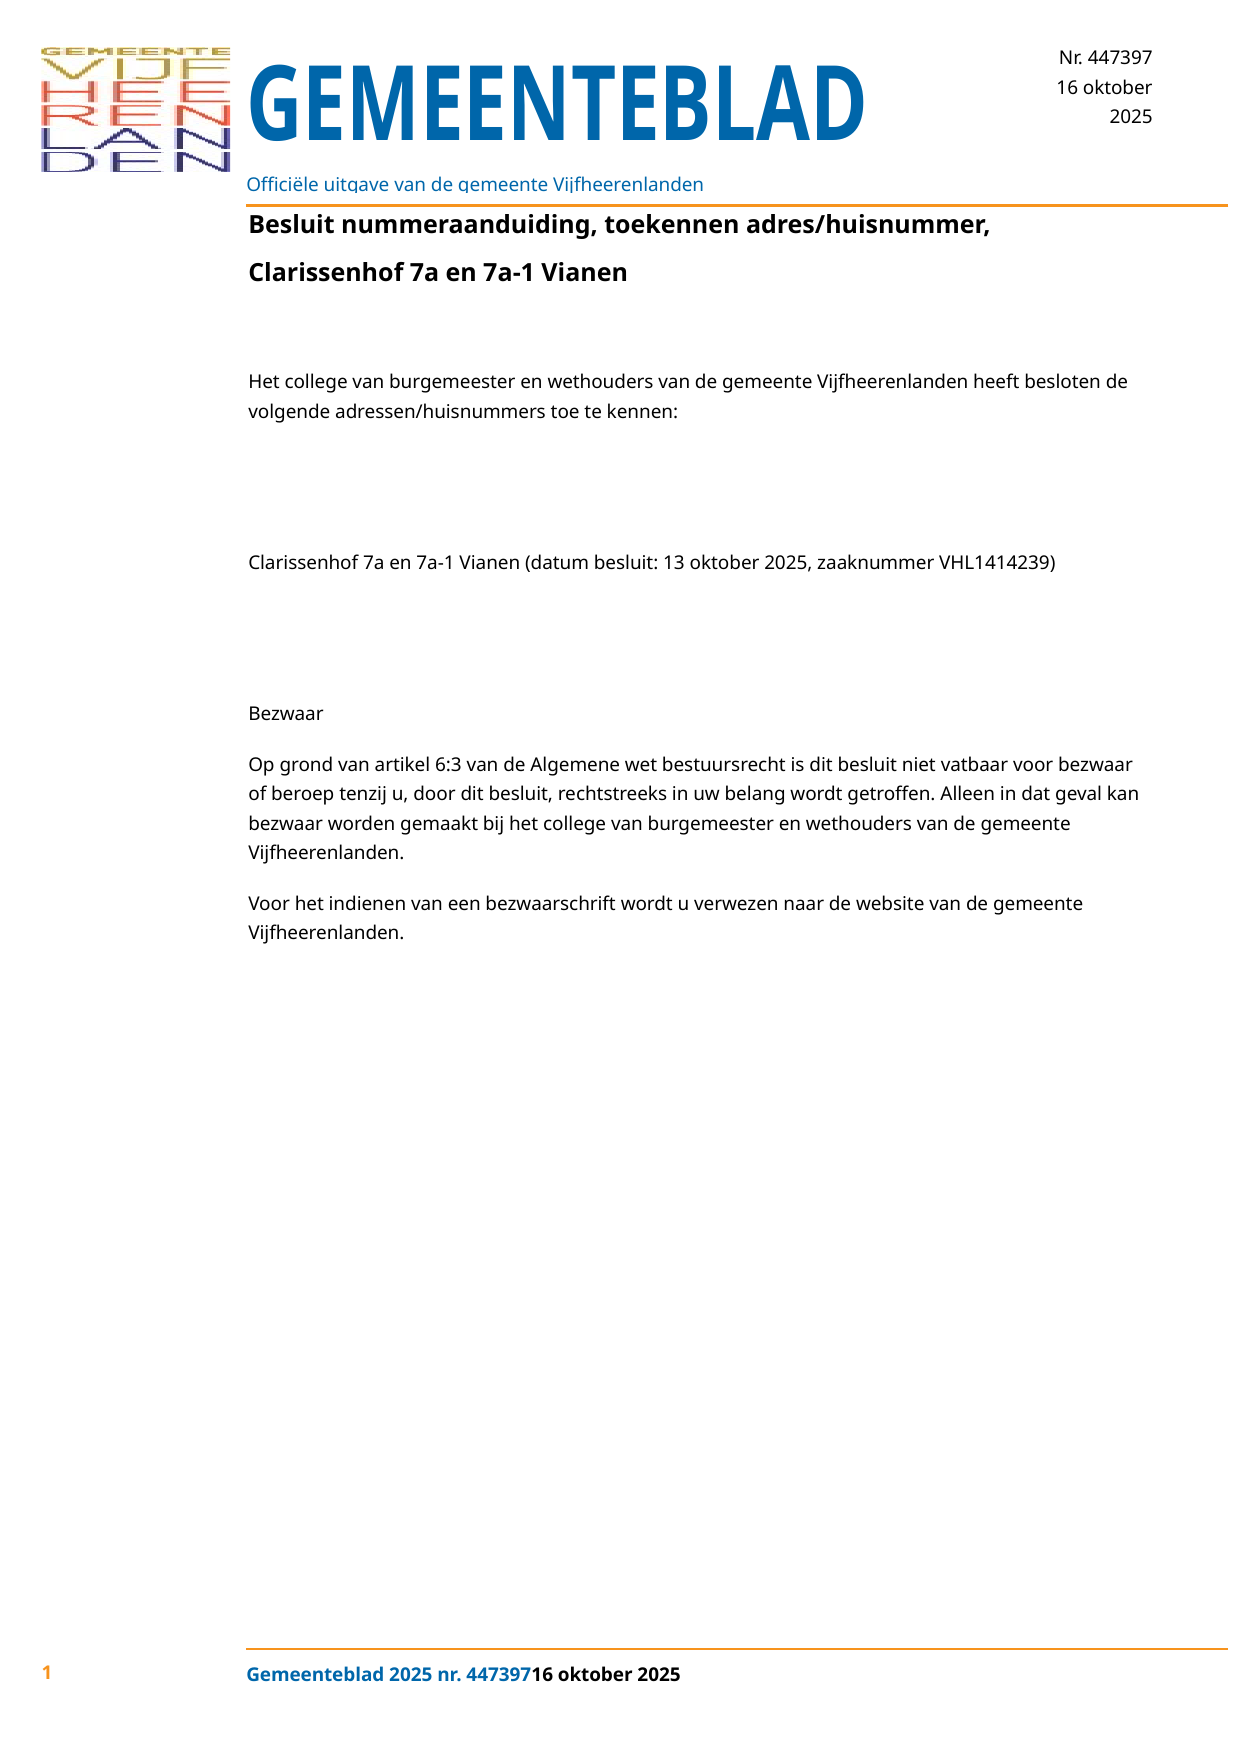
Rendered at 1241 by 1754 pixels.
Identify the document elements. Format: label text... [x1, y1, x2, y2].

text Clarissenhof 7a en 7a-1 Vianen (datum besluit: 13 oktober 2025, zaaknummer VHL1414239) [248, 549, 1152, 575]
text Op grond van artikel 6:3 van de Algemene wet bestuursrecht is dit besluit niet vatbaar voor bezwaar of beroep tenzij u, door dit besluit, rechtstreeks in uw belang wordt getroffen. Alleen in dat geval kan bezwaar worden gemaakt bij het college van burgemeester en wethouders van de gemeente Vijfheerenlanden. [248, 751, 1152, 865]
text Voor het indienen van een bezwaarschrift wordt u verwezen naar de website van de gemeente Vijfheerenlanden. [248, 890, 1152, 945]
text Bezwaar [248, 700, 1152, 726]
picture [41, 47, 231, 172]
text Besluit nummeraanduiding, toekennen adres/huisnummer, Clarissenhof 7a en 7a-1 Vianen [248, 207, 1152, 288]
text Het college van burgemeester en wethouders van de gemeente Vijfheerenlanden heeft besloten de volgende adressen/huisnummers toe te kennen: [248, 368, 1152, 424]
